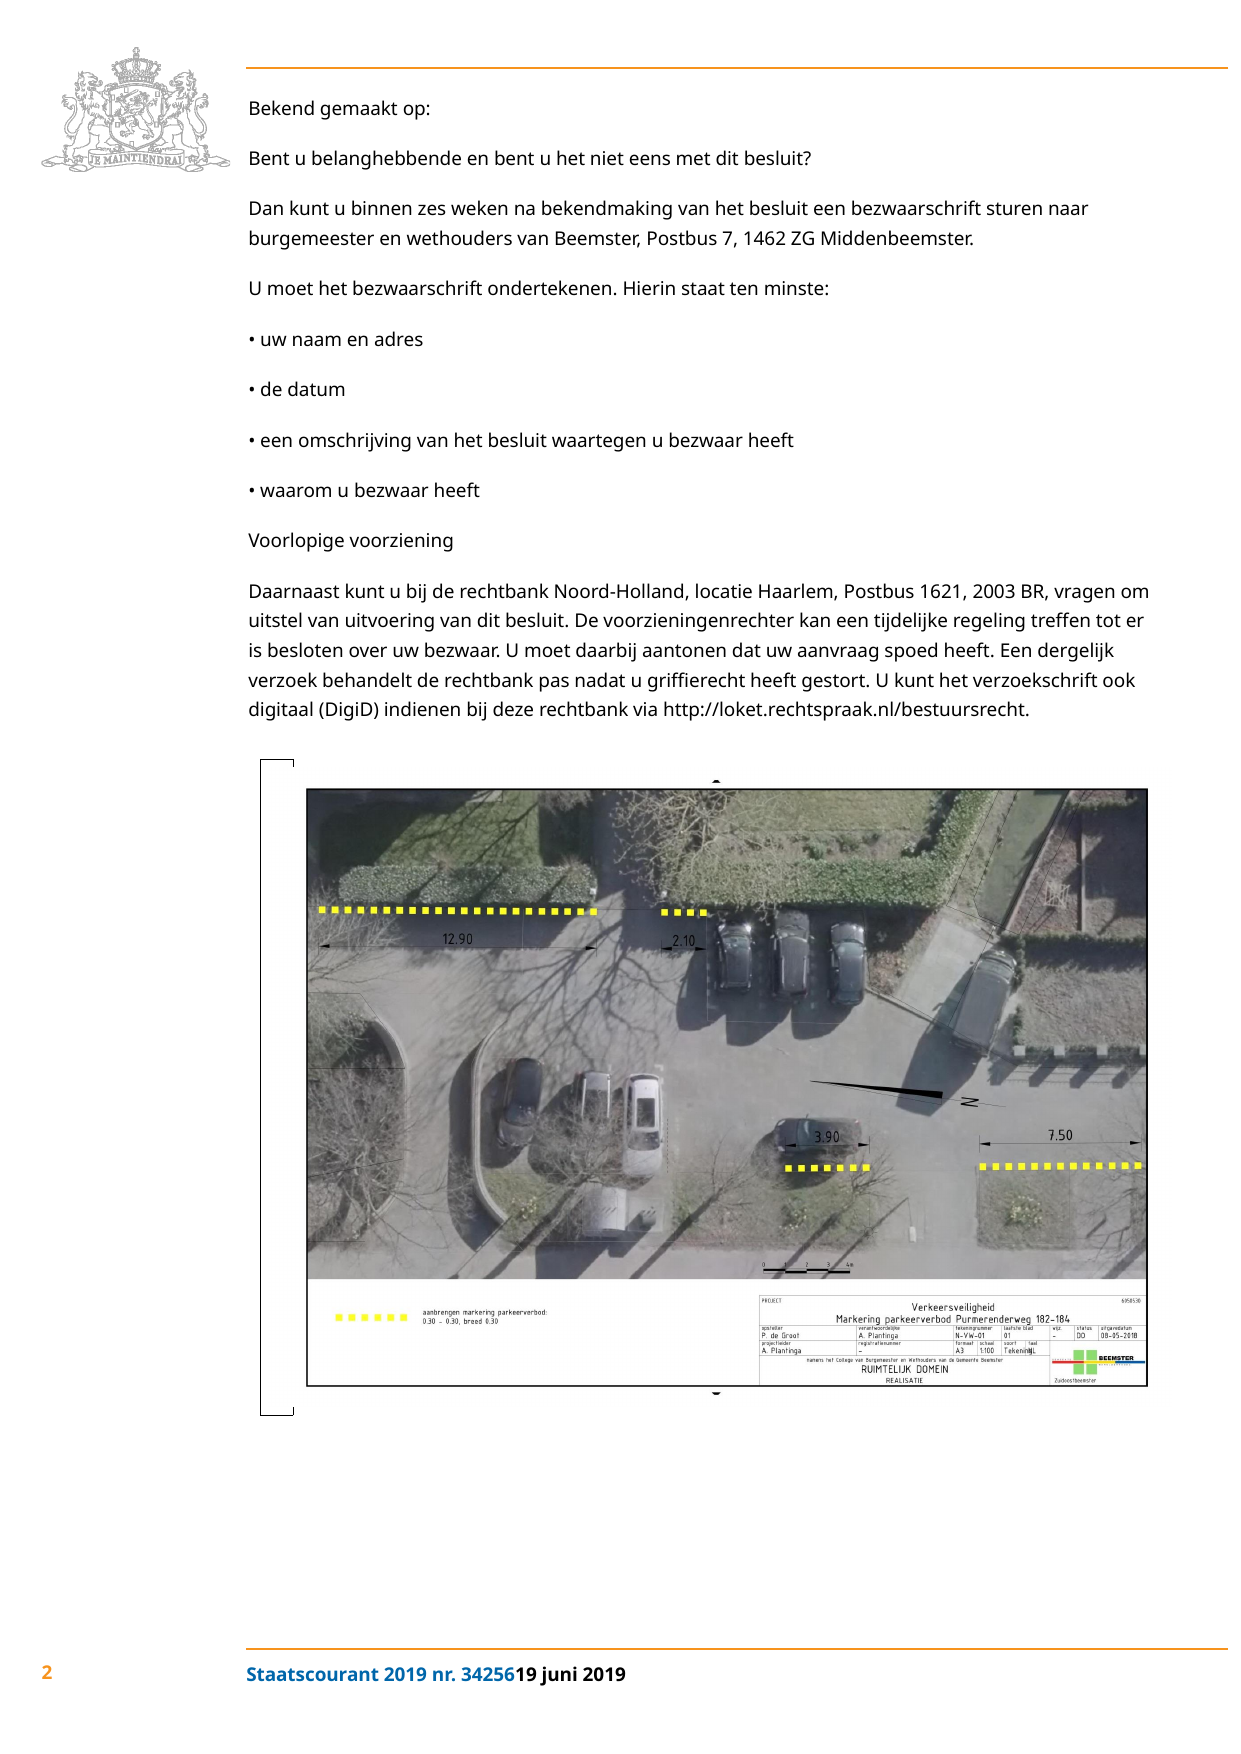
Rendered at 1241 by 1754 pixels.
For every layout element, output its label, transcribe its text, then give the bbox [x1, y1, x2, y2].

text Bekend gemaakt op: [248, 95, 1152, 121]
text U moet het bezwaarschrift ondertekenen. Hierin staat ten minste: [248, 276, 1152, 301]
text Dan kunt u binnen zes weken na bekendmaking van het besluit een bezwaarschrift sturen naar burgemeester en wethouders van Beemster, Postbus 7, 1462 ZG Middenbeemster. [248, 196, 1152, 251]
picture [41, 47, 231, 172]
picture [268, 767, 1173, 1407]
text • uw naam en adres [248, 326, 1152, 352]
text • een omschrijving van het besluit waartegen u bezwaar heeft [248, 427, 1152, 453]
text • waarom u bezwaar heeft [248, 477, 1152, 503]
text • de datum [248, 376, 1152, 402]
text Daarnaast kunt u bij de rechtbank Noord-Holland, locatie Haarlem, Postbus 1621, 2003 BR, vragen om uitstel van uitvoering van dit besluit. De voorzieningenrechter kan een tijdelijke regeling treffen tot er is besloten over uw bezwaar. U moet daarbij aantonen dat uw aanvraag spoed heeft. Een dergelijk verzoek behandelt de rechtbank pas nadat u griffierecht heeft gestort. U kunt het verzoekschrift ook digitaal (DigiD) indienen bij deze rechtbank via http://loket.rechtspraak.nl/bestuursrecht. [248, 578, 1152, 722]
text Bent u belanghebbende en bent u het niet eens met dit besluit? [248, 145, 1152, 171]
text Voorlopige voorziening [248, 528, 1152, 553]
